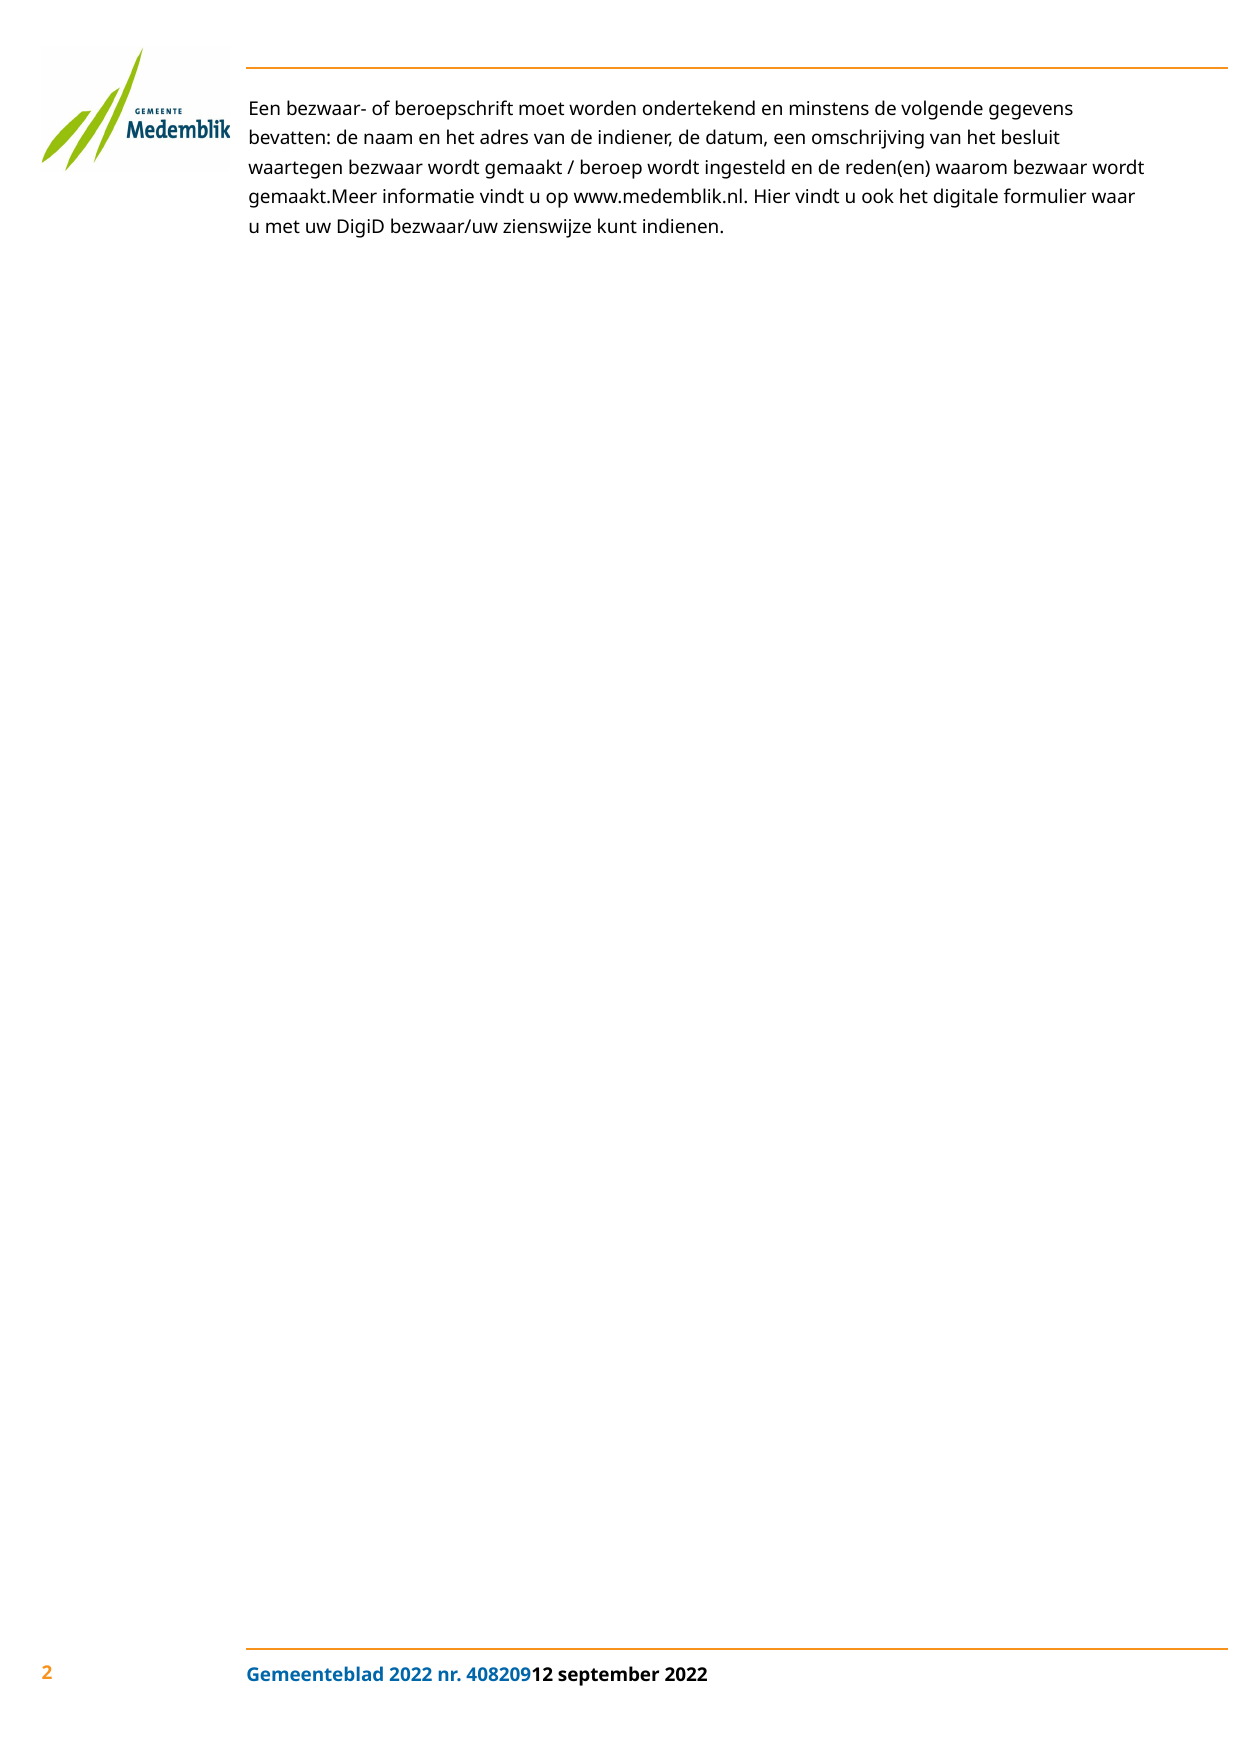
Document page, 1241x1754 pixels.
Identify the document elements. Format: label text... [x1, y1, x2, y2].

text Een bezwaar- of beroepschrift moet worden ondertekend en minstens de volgende gegevens bevatten: de naam en het adres van de indiener, de datum, een omschrijving van het besluit waartegen bezwaar wordt gemaakt / beroep wordt ingesteld en de reden(en) waarom bezwaar wordt gemaakt.Meer informatie vindt u op www.medemblik.nl. Hier vindt u ook het digitale formulier waar u met uw DigiD bezwaar/uw zienswijze kunt indienen. [248, 95, 1152, 239]
picture [41, 47, 231, 172]
